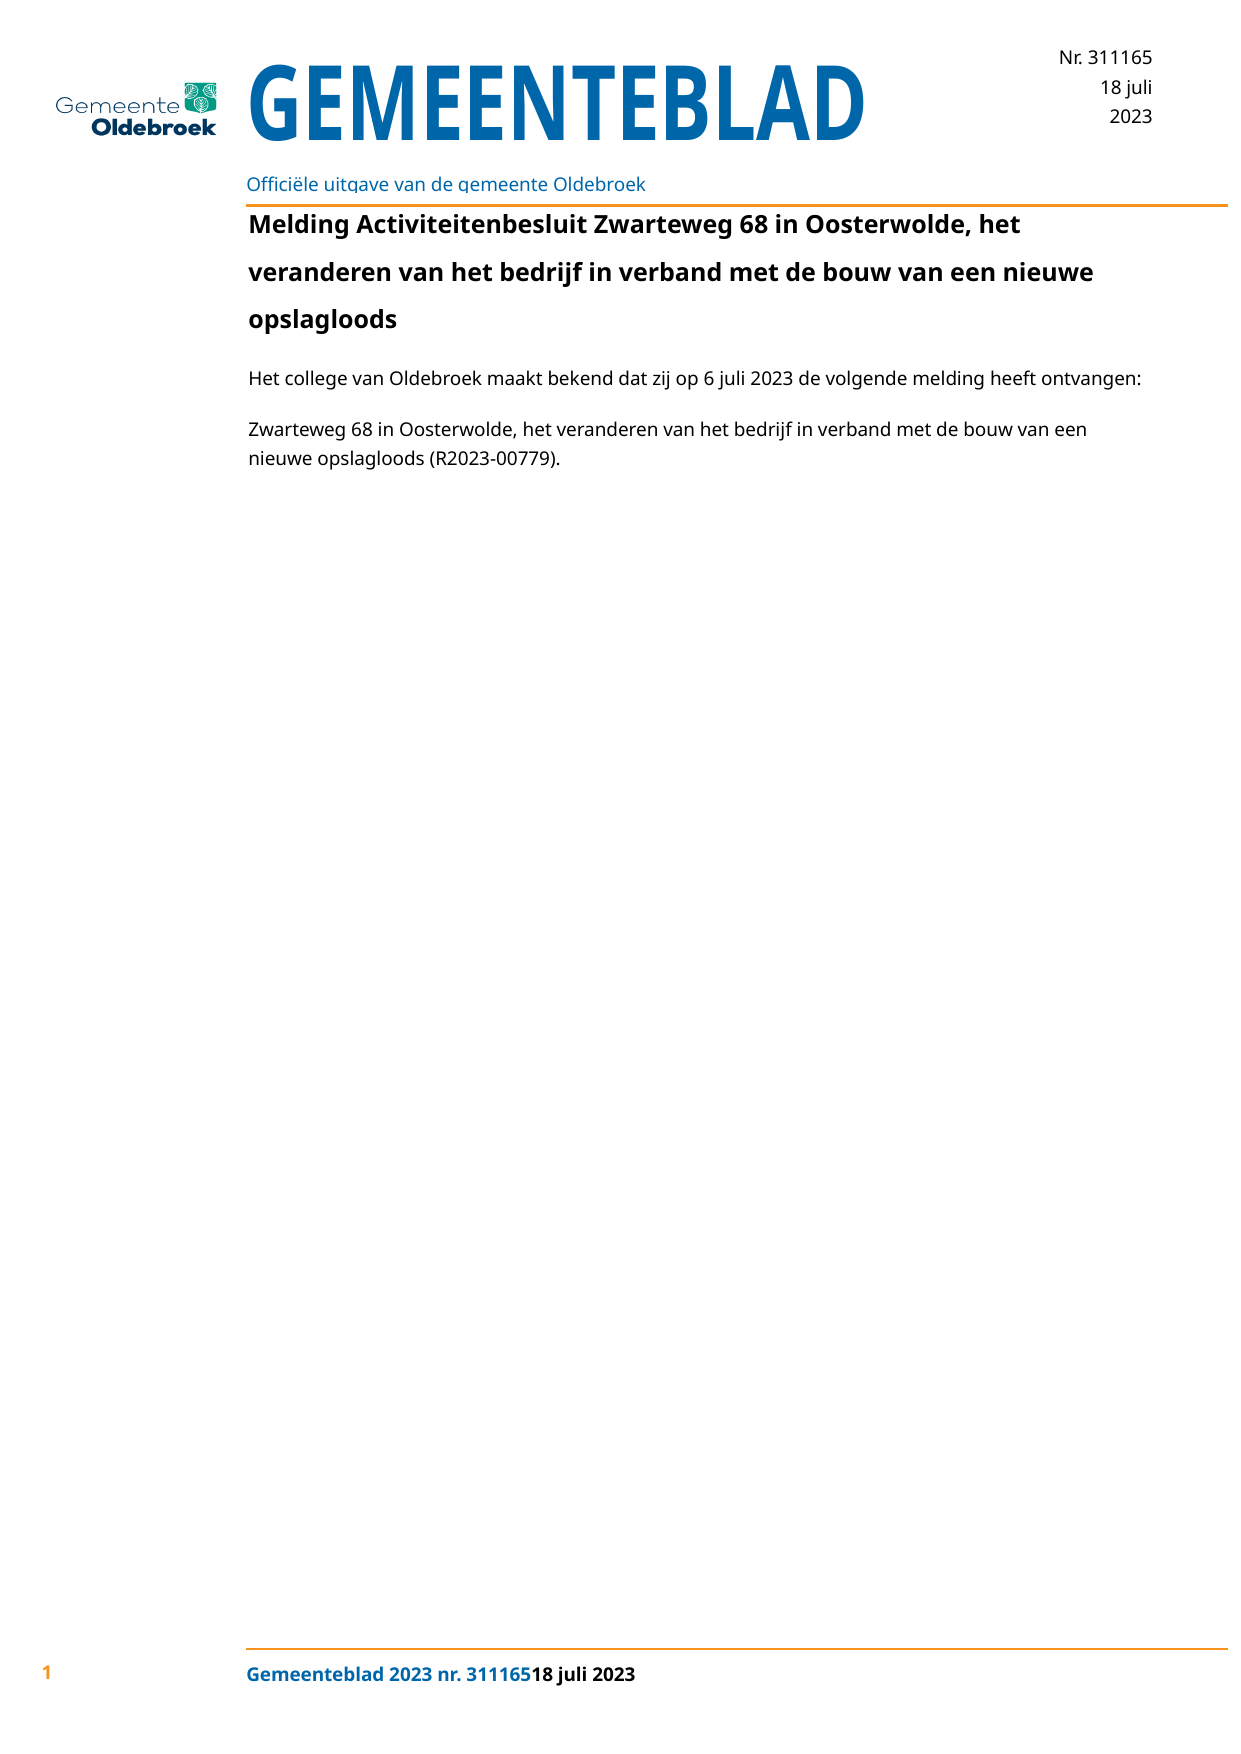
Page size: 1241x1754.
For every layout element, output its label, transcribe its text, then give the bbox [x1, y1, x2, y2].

text Melding Activiteitenbesluit Zwarteweg 68 in Oosterwolde, het veranderen van het bedrijf in verband met de bouw van een nieuwe opslagloods [248, 207, 1152, 336]
text Het college van Oldebroek maakt bekend dat zij op 6 juli 2023 de volgende melding heeft ontvangen: [248, 366, 1152, 391]
text Zwarteweg 68 in Oosterwolde, het veranderen van het bedrijf in verband met de bouw van een nieuwe opslagloods (R2023-00779). [248, 416, 1152, 471]
picture [41, 47, 231, 172]
